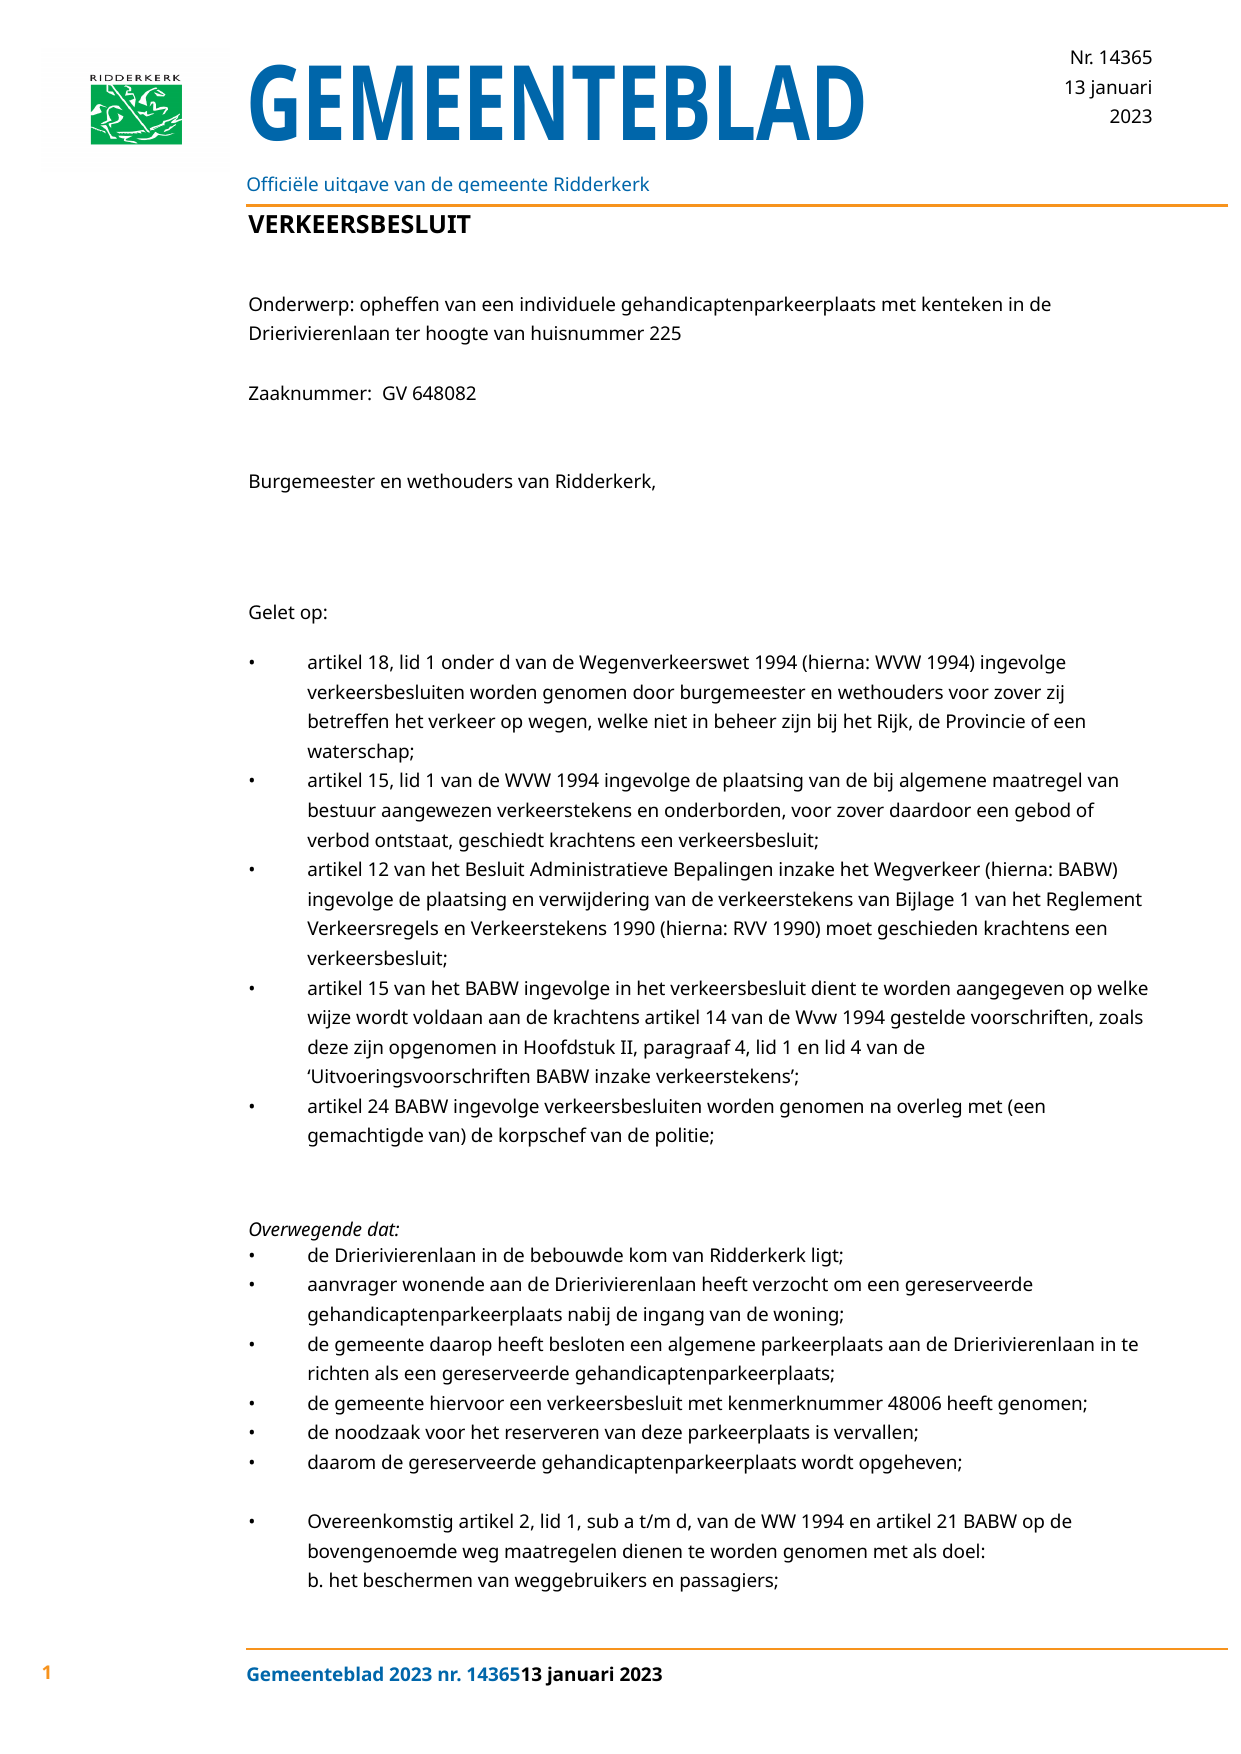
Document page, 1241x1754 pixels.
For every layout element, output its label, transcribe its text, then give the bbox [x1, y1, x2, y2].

list artikel 15 van het BABW ingevolge in het verkeersbesluit dient te worden aangegeven op welke wijze wordt voldaan aan de krachtens artikel 14 van de Wvw 1994 gestelde voorschriften, zoals deze zijn opgenomen in Hoofdstuk II, paragraaf 4, lid 1 en lid 4 van de ‘Uitvoeringsvoorschriften BABW inzake verkeerstekens’; [248, 975, 1152, 1089]
list de gemeente hiervoor een verkeersbesluit met kenmerknummer 48006 heeft genomen; [248, 1390, 1152, 1416]
text Gelet op: [248, 599, 1152, 625]
text Onderwerp: opheffen van een individuele gehandicaptenparkeerplaats met kenteken in de Drierivierenlaan ter hoogte van huisnummer 225 [248, 291, 1152, 346]
list artikel 18, lid 1 onder d van de Wegenverkeerswet 1994 (hierna: WVW 1994) ingevolge verkeersbesluiten worden genomen door burgemeester en wethouders voor zover zij betreffen het verkeer op wegen, welke niet in beheer zijn bij het Rijk, de Provincie of een waterschap; [248, 649, 1152, 764]
picture [41, 47, 231, 172]
list b. het beschermen van weggebruikers en passagiers; [248, 1567, 1152, 1593]
list de gemeente daarop heeft besloten een algemene parkeerplaats aan de Drierivierenlaan in te richten als een gereserveerde gehandicaptenparkeerplaats; [248, 1331, 1152, 1386]
text Zaaknummer: GV 648082 [248, 380, 1152, 406]
list aanvrager wonende aan de Drierivierenlaan heeft verzocht om een gereserveerde gehandicaptenparkeerplaats nabij de ingang van de woning; [248, 1272, 1152, 1327]
text Burgemeester en wethouders van Ridderkerk, [248, 468, 1152, 494]
list artikel 24 BABW ingevolge verkeersbesluiten worden genomen na overleg met (een gemachtigde van) de korpschef van de politie; [248, 1093, 1152, 1148]
list Overeenkomstig artikel 2, lid 1, sub a t/m d, van de WW 1994 en artikel 21 BABW op de bovengenoemde weg maatregelen dienen te worden genomen met als doel: [248, 1508, 1152, 1563]
list daarom de gereserveerde gehandicaptenparkeerplaats wordt opgeheven; [248, 1449, 1152, 1475]
list artikel 15, lid 1 van de WVW 1994 ingevolge de plaatsing van de bij algemene maatregel van bestuur aangewezen verkeerstekens en onderborden, voor zover daardoor een gebod of verbod ontstaat, geschiedt krachtens een verkeersbesluit; [248, 768, 1152, 853]
list artikel 12 van het Besluit Administratieve Bepalingen inzake het Wegverkeer (hierna: BABW) ingevolge de plaatsing en verwijdering van de verkeerstekens van Bijlage 1 van het Reglement Verkeersregels en Verkeerstekens 1990 (hierna: RVV 1990) moet geschieden krachtens een verkeersbesluit; [248, 856, 1152, 971]
text Overwegende dat: [248, 1216, 1152, 1242]
list de Drierivierenlaan in de bebouwde kom van Ridderkerk ligt; [248, 1242, 1152, 1268]
text VERKEERSBESLUIT [248, 207, 1152, 241]
list de noodzaak voor het reserveren van deze parkeerplaats is vervallen; [248, 1419, 1152, 1445]
